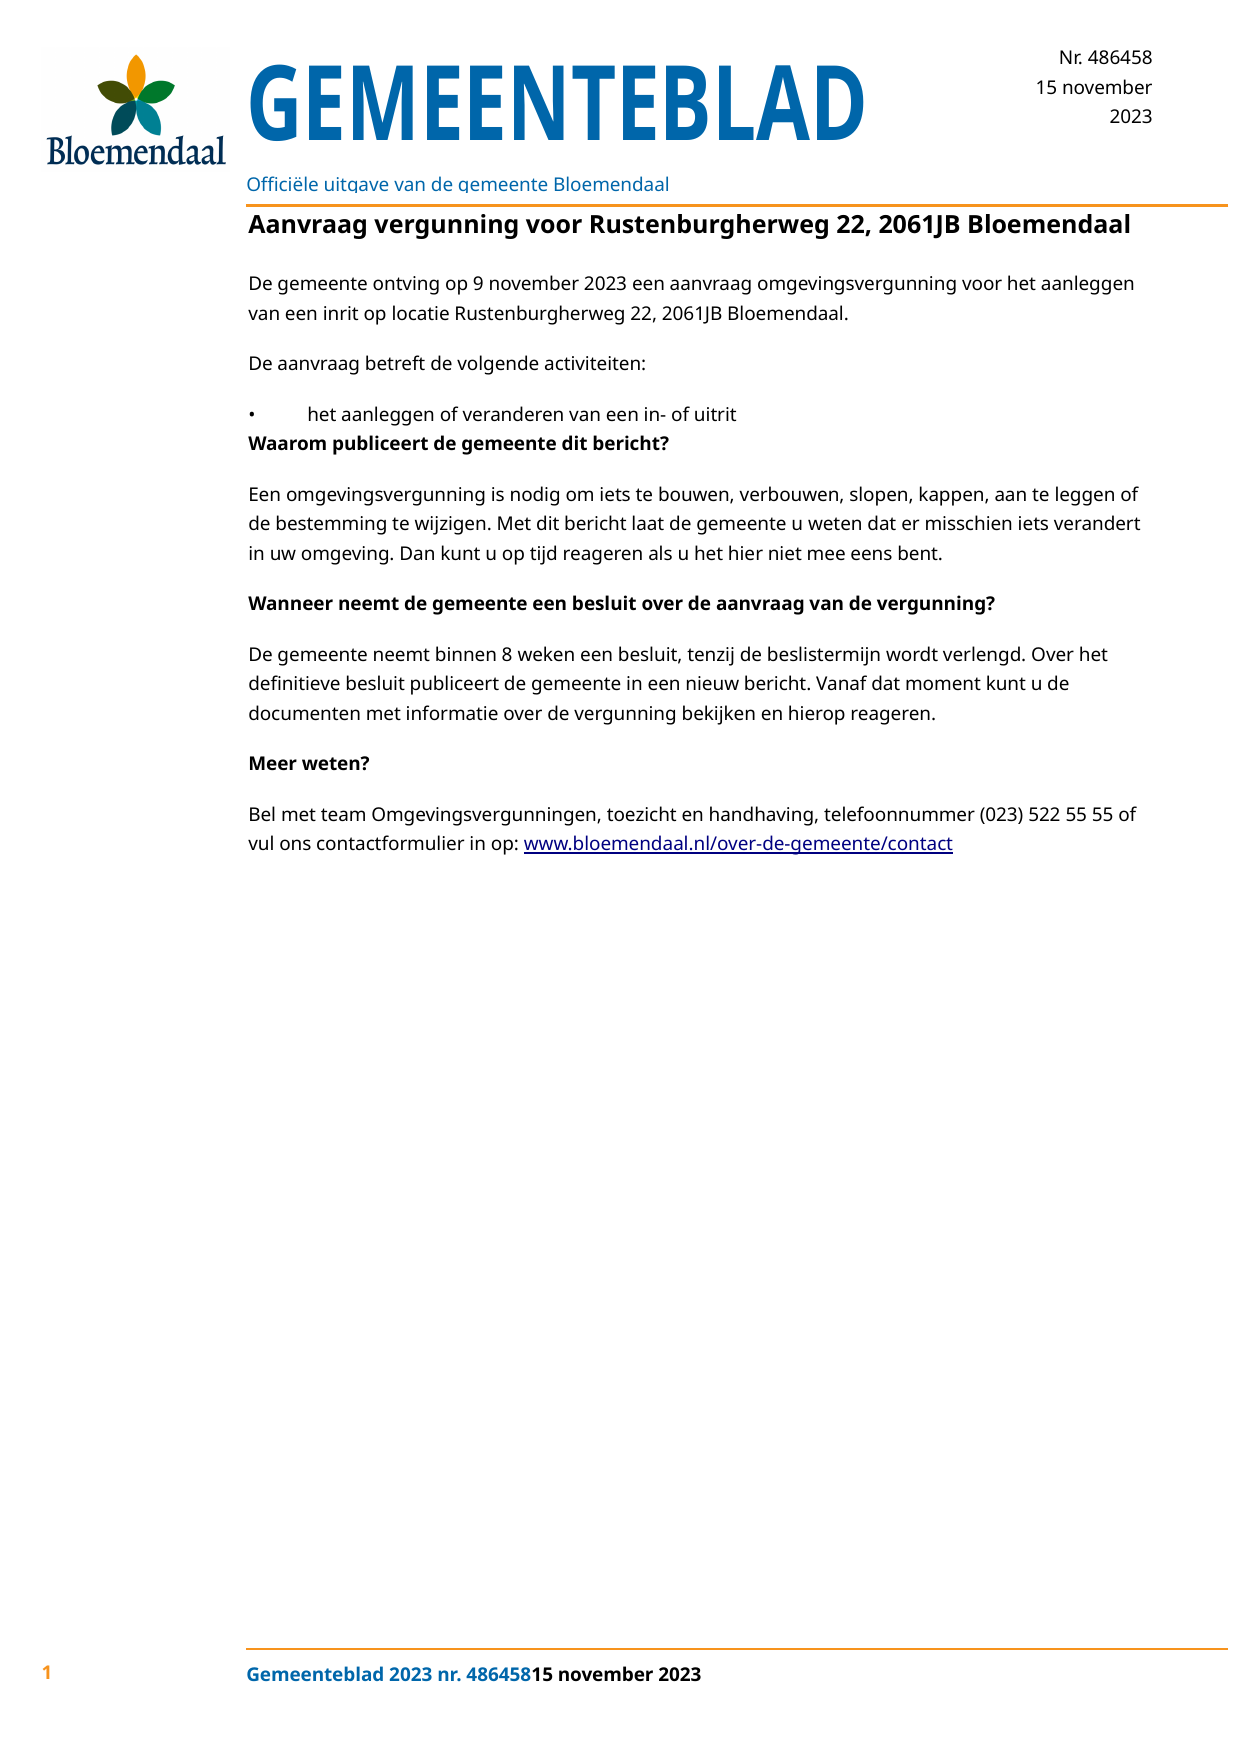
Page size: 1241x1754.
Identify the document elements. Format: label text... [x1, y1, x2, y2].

picture [41, 47, 231, 172]
text Waarom publiceert de gemeente dit bericht? [248, 430, 1152, 456]
list het aanleggen of veranderen van een in- of uitrit [248, 401, 1152, 426]
text De gemeente ontving op 9 november 2023 een aanvraag omgevingsvergunning voor het aanleggen van een inrit op locatie Rustenburgherweg 22, 2061JB Bloemendaal. [248, 270, 1152, 326]
text Aanvraag vergunning voor Rustenburgherweg 22, 2061JB Bloemendaal [248, 207, 1152, 241]
text Een omgevingsvergunning is nodig om iets te bouwen, verbouwen, slopen, kappen, aan te leggen of de bestemming te wijzigen. Met dit bericht laat de gemeente u weten dat er misschien iets verandert in uw omgeving. Dan kunt u op tijd reageren als u het hier niet mee eens bent. [248, 481, 1152, 566]
text De aanvraag betreft de volgende activiteiten: [248, 350, 1152, 376]
text Meer weten? [248, 750, 1152, 776]
text Wanneer neemt de gemeente een besluit over de aanvraag van de vergunning? [248, 590, 1152, 616]
text De gemeente neemt binnen 8 weken een besluit, tenzij de beslistermijn wordt verlengd. Over het definitieve besluit publiceert de gemeente in een nieuw bericht. Vanaf dat moment kunt u de documenten met informatie over de vergunning bekijken en hierop reageren. [248, 641, 1152, 726]
text Bel met team Omgevingsvergunningen, toezicht en handhaving, telefoonnummer (023) 522 55 55 of vul ons contactformulier in op: www.bloemendaal.nl/over-de-gemeente/contact [248, 801, 1152, 856]
